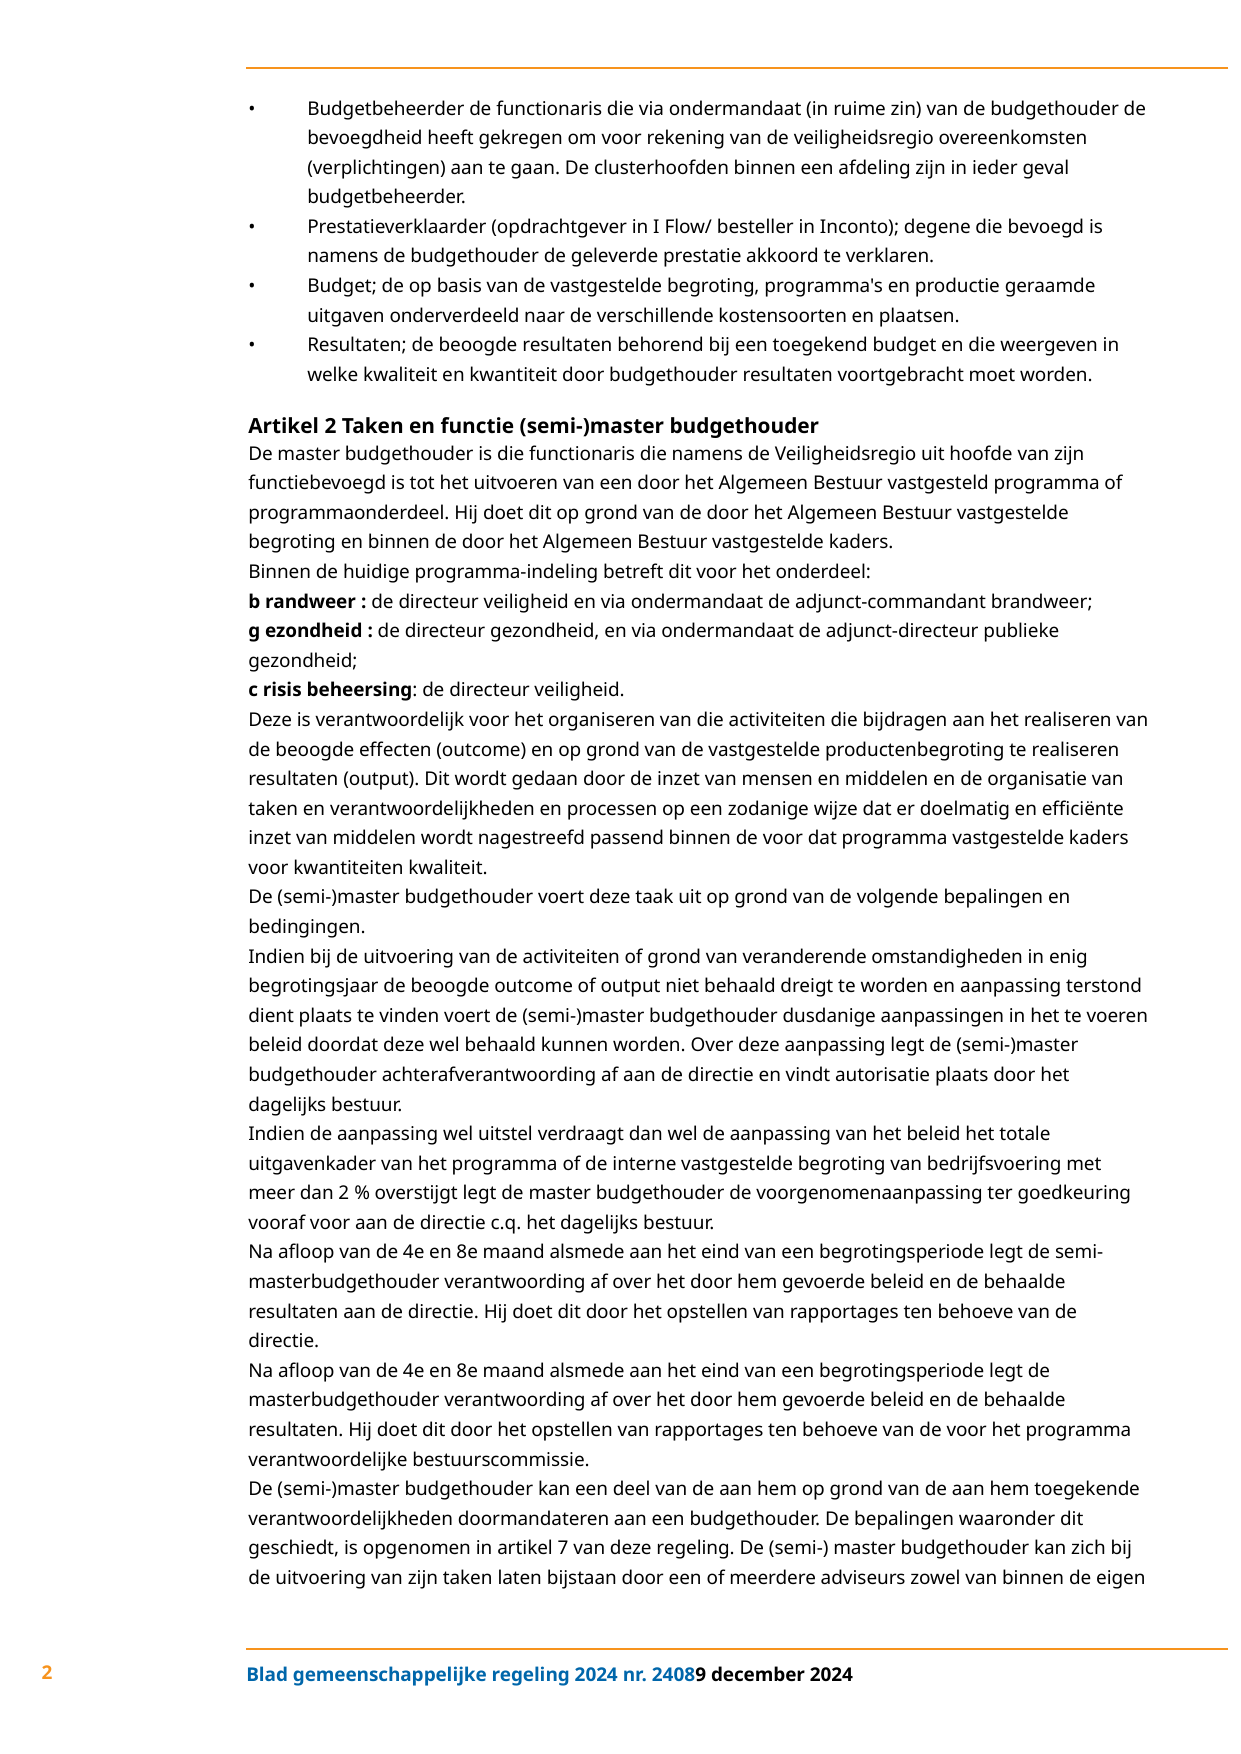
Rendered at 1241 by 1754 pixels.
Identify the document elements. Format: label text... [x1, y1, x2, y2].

text Artikel 2 Taken en functie (semi-)master budgethouder [248, 411, 1152, 440]
list Budget; de op basis van de vastgestelde begroting, programma's en productie geraamde uitgaven onderverdeeld naar de verschillende kostensoorten en plaatsen. [248, 272, 1152, 328]
text g ezondheid : de directeur gezondheid, en via ondermandaat de adjunct-directeur publieke gezondheid; [248, 617, 1152, 673]
text De (semi-)master budgethouder voert deze taak uit op grond van de volgende bepalingen en bedingingen. [248, 884, 1152, 939]
text Na afloop van de 4e en 8e maand alsmede aan het eind van een begrotingsperiode legt de semi-masterbudgethouder verantwoording af over het door hem gevoerde beleid en de behaalde resultaten aan de directie. Hij doet dit door het opstellen van rapportages ten behoeve van de directie. [248, 1239, 1152, 1353]
text De master budgethouder is die functionaris die namens de Veiligheidsregio uit hoofde van zijn functiebevoegd is tot het uitvoeren van een door het Algemeen Bestuur vastgesteld programma of programmaonderdeel. Hij doet dit op grond van de door het Algemeen Bestuur vastgestelde begroting en binnen de door het Algemeen Bestuur vastgestelde kaders. [248, 440, 1152, 554]
list Budgetbeheerder de functionaris die via ondermandaat (in ruime zin) van de budgethouder de bevoegdheid heeft gekregen om voor rekening van de veiligheidsregio overeenkomsten (verplichtingen) aan te gaan. De clusterhoofden binnen een afdeling zijn in ieder geval budgetbeheerder. [248, 95, 1152, 209]
text b randweer : de directeur veiligheid en via ondermandaat de adjunct-commandant brandweer; [248, 588, 1152, 613]
text c risis beheersing: de directeur veiligheid. [248, 677, 1152, 702]
text Indien de aanpassing wel uitstel verdraagt dan wel de aanpassing van het beleid het totale uitgavenkader van het programma of de interne vastgestelde begroting van bedrijfsvoering met meer dan 2 % overstijgt legt de master budgethouder de voorgenomenaanpassing ter goedkeuring vooraf voor aan de directie c.q. het dagelijks bestuur. [248, 1120, 1152, 1235]
text Binnen de huidige programma-indeling betreft dit voor het onderdeel: [248, 558, 1152, 584]
text Na afloop van de 4e en 8e maand alsmede aan het eind van een begrotingsperiode legt de masterbudgethouder verantwoording af over het door hem gevoerde beleid en de behaalde resultaten. Hij doet dit door het opstellen van rapportages ten behoeve van de voor het programma verantwoordelijke bestuurscommissie. [248, 1357, 1152, 1471]
picture [41, 47, 231, 172]
list Resultaten; de beoogde resultaten behorend bij een toegekend budget en die weergeven in welke kwaliteit en kwantiteit door budgethouder resultaten voortgebracht moet worden. [248, 331, 1152, 387]
text De (semi-)master budgethouder kan een deel van de aan hem op grond van de aan hem toegekende verantwoordelijkheden doormandateren aan een budgethouder. De bepalingen waaronder dit geschiedt, is opgenomen in artikel 7 van deze regeling. De (semi-) master budgethouder kan zich bij de uitvoering van zijn taken laten bijstaan door een of meerdere adviseurs zowel van binnen de eigen [248, 1475, 1152, 1590]
list Prestatieverklaarder (opdrachtgever in I Flow/ besteller in Inconto); degene die bevoegd is namens de budgethouder de geleverde prestatie akkoord te verklaren. [248, 213, 1152, 268]
text Deze is verantwoordelijk voor het organiseren van die activiteiten die bijdragen aan het realiseren van de beoogde effecten (outcome) en op grond van de vastgestelde productenbegroting te realiseren resultaten (output). Dit wordt gedaan door de inzet van mensen en middelen en de organisatie van taken en verantwoordelijkheden en processen op een zodanige wijze dat er doelmatig en efficiënte inzet van middelen wordt nagestreefd passend binnen de voor dat programma vastgestelde kaders voor kwantiteiten kwaliteit. [248, 706, 1152, 880]
text Indien bij de uitvoering van de activiteiten of grond van veranderende omstandigheden in enig begrotingsjaar de beoogde outcome of output niet behaald dreigt te worden en aanpassing terstond dient plaats te vinden voert de (semi-)master budgethouder dusdanige aanpassingen in het te voeren beleid doordat deze wel behaald kunnen worden. Over deze aanpassing legt de (semi-)master budgethouder achterafverantwoording af aan de directie en vindt autorisatie plaats door het dagelijks bestuur. [248, 943, 1152, 1116]
